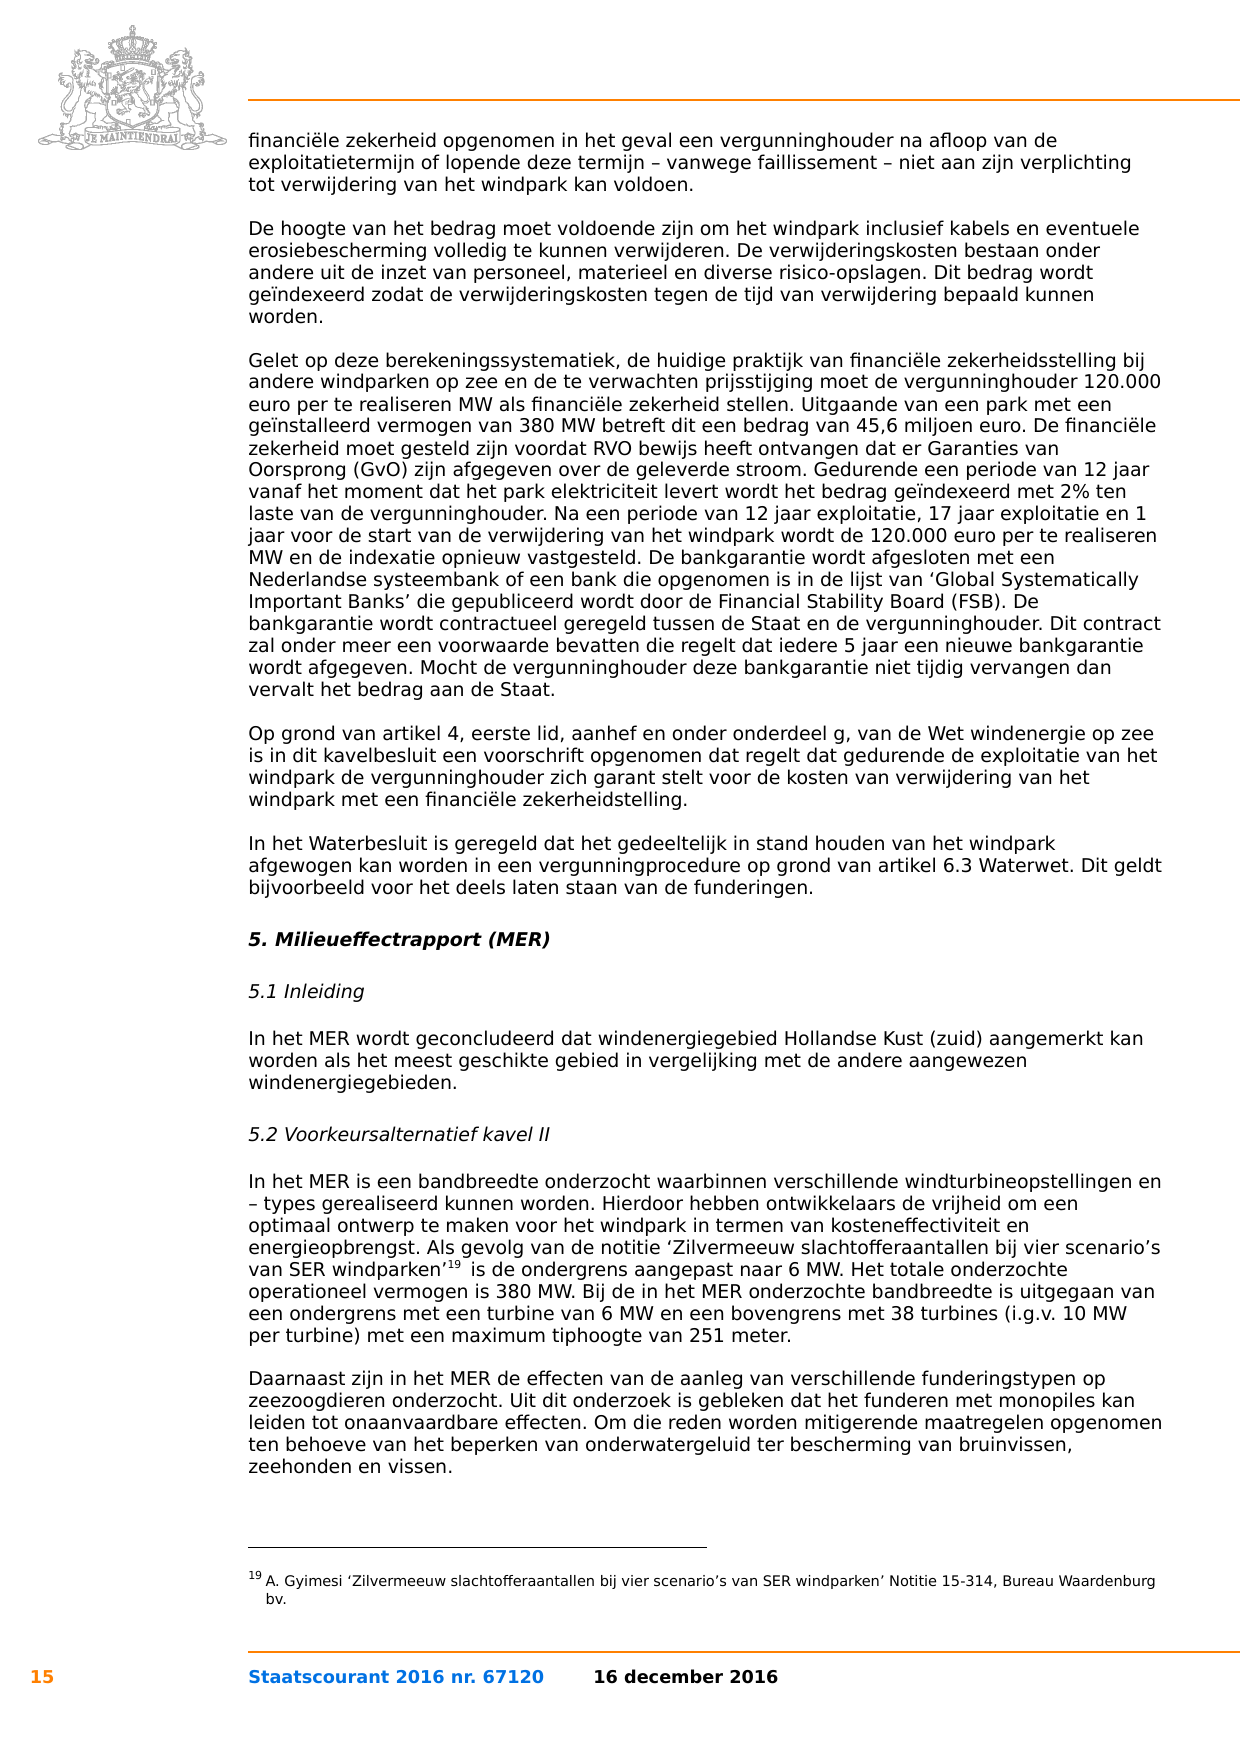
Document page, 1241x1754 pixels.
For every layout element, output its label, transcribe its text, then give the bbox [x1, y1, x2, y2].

text A. Gyimesi ‘Zilvermeeuw slachtofferaantallen bij vier scenario’s van SER windparken’ Notitie 15-314, Bureau Waardenburg bv. [248, 1569, 1163, 1608]
subtitle 5.1 Inleiding [248, 981, 1163, 1003]
text In het Waterbesluit is geregeld dat het gedeeltelijk in stand houden van het windpark afgewogen kan worden in een vergunningprocedure op grond van artikel 6.3 Waterwet. Dit geldt bijvoorbeeld voor het deels laten staan van de funderingen. [248, 833, 1163, 899]
text Daarnaast zijn in het MER de effecten van de aanleg van verschillende funderingstypen op zeezoogdieren onderzocht. Uit dit onderzoek is gebleken dat het funderen met monopiles kan leiden tot onaanvaardbare effecten. Om die reden worden mitigerende maatregelen opgenomen ten behoeve van het beperken van onderwatergeluid ter bescherming van bruinvissen, zeehonden en vissen. [248, 1368, 1163, 1478]
picture [38, 25, 227, 150]
text De hoogte van het bedrag moet voldoende zijn om het windpark inclusief kabels en eventuele erosiebescherming volledig te kunnen verwijderen. De verwijderingskosten bestaan onder andere uit de inzet van personeel, materieel en diverse risico-opslagen. Dit bedrag wordt geïndexeerd zodat de verwijderingskosten tegen de tijd van verwijdering bepaald kunnen worden. [248, 218, 1163, 328]
subtitle 5. Milieueffectrapport (MER) [248, 929, 1163, 951]
text Gelet op deze berekeningssystematiek, de huidige praktijk van financiële zekerheidsstelling bij andere windparken op zee en de te verwachten prijsstijging moet de vergunninghouder 120.000 euro per te realiseren MW als financiële zekerheid stellen. Uitgaande van een park met een geïnstalleerd vermogen van 380 MW betreft dit een bedrag van 45,6 miljoen euro. De financiële zekerheid moet gesteld zijn voordat RVO bewijs heeft ontvangen dat er Garanties van Oorsprong (GvO) zijn afgegeven over de geleverde stroom. Gedurende een periode van 12 jaar vanaf het moment dat het park elektriciteit levert wordt het bedrag geïndexeerd met 2% ten laste van de vergunninghouder. Na een periode van 12 jaar exploitatie, 17 jaar exploitatie en 1 jaar voor de start van de verwijdering van het windpark wordt de 120.000 euro per te realiseren MW en de indexatie opnieuw vastgesteld. De bankgarantie wordt afgesloten met een Nederlandse systeembank of een bank die opgenomen is in de lijst van ‘Global Systematically Important Banks’ die gepubliceerd wordt door de Financial Stability Board (FSB). De bankgarantie wordt contractueel geregeld tussen de Staat en de vergunninghouder. Dit contract zal onder meer een voorwaarde bevatten die regelt dat iedere 5 jaar een nieuwe bankgarantie wordt afgegeven. Mocht de vergunninghouder deze bankgarantie niet tijdig vervangen dan vervalt het bedrag aan de Staat. [248, 349, 1163, 701]
text In het MER is een bandbreedte onderzocht waarbinnen verschillende windturbineopstellingen en – types gerealiseerd kunnen worden. Hierdoor hebben ontwikkelaars de vrijheid om een optimaal ontwerp te maken voor het windpark in termen van kosteneffectiviteit en energieopbrengst. Als gevolg van de notitie ‘Zilvermeeuw slachtofferaantallen bij vier scenario’s van SER windparken’ is de ondergrens aangepast naar 6 MW. Het totale onderzochte operationeel vermogen is 380 MW. Bij de in het MER onderzochte bandbreedte is uitgegaan van een ondergrens met een turbine van 6 MW en een bovengrens met 38 turbines (i.g.v. 10 MW per turbine) met een maximum tiphoogte van 251 meter. [248, 1171, 1163, 1346]
text financiële zekerheid opgenomen in het geval een vergunninghouder na afloop van de exploitatietermijn of lopende deze termijn – vanwege faillissement – niet aan zijn verplichting tot verwijdering van het windpark kan voldoen. [248, 130, 1163, 196]
text In het MER wordt geconcludeerd dat windenergiegebied Hollandse Kust (zuid) aangemerkt kan worden als het meest geschikte gebied in vergelijking met de andere aangewezen windenergiegebieden. [248, 1028, 1163, 1094]
text Op grond van artikel 4, eerste lid, aanhef en onder onderdeel g, van de Wet windenergie op zee is in dit kavelbesluit een voorschrift opgenomen dat regelt dat gedurende de exploitatie van het windpark de vergunninghouder zich garant stelt voor de kosten van verwijdering van het windpark met een financiële zekerheidstelling. [248, 723, 1163, 811]
subtitle 5.2 Voorkeursalternatief kavel II [248, 1124, 1163, 1146]
